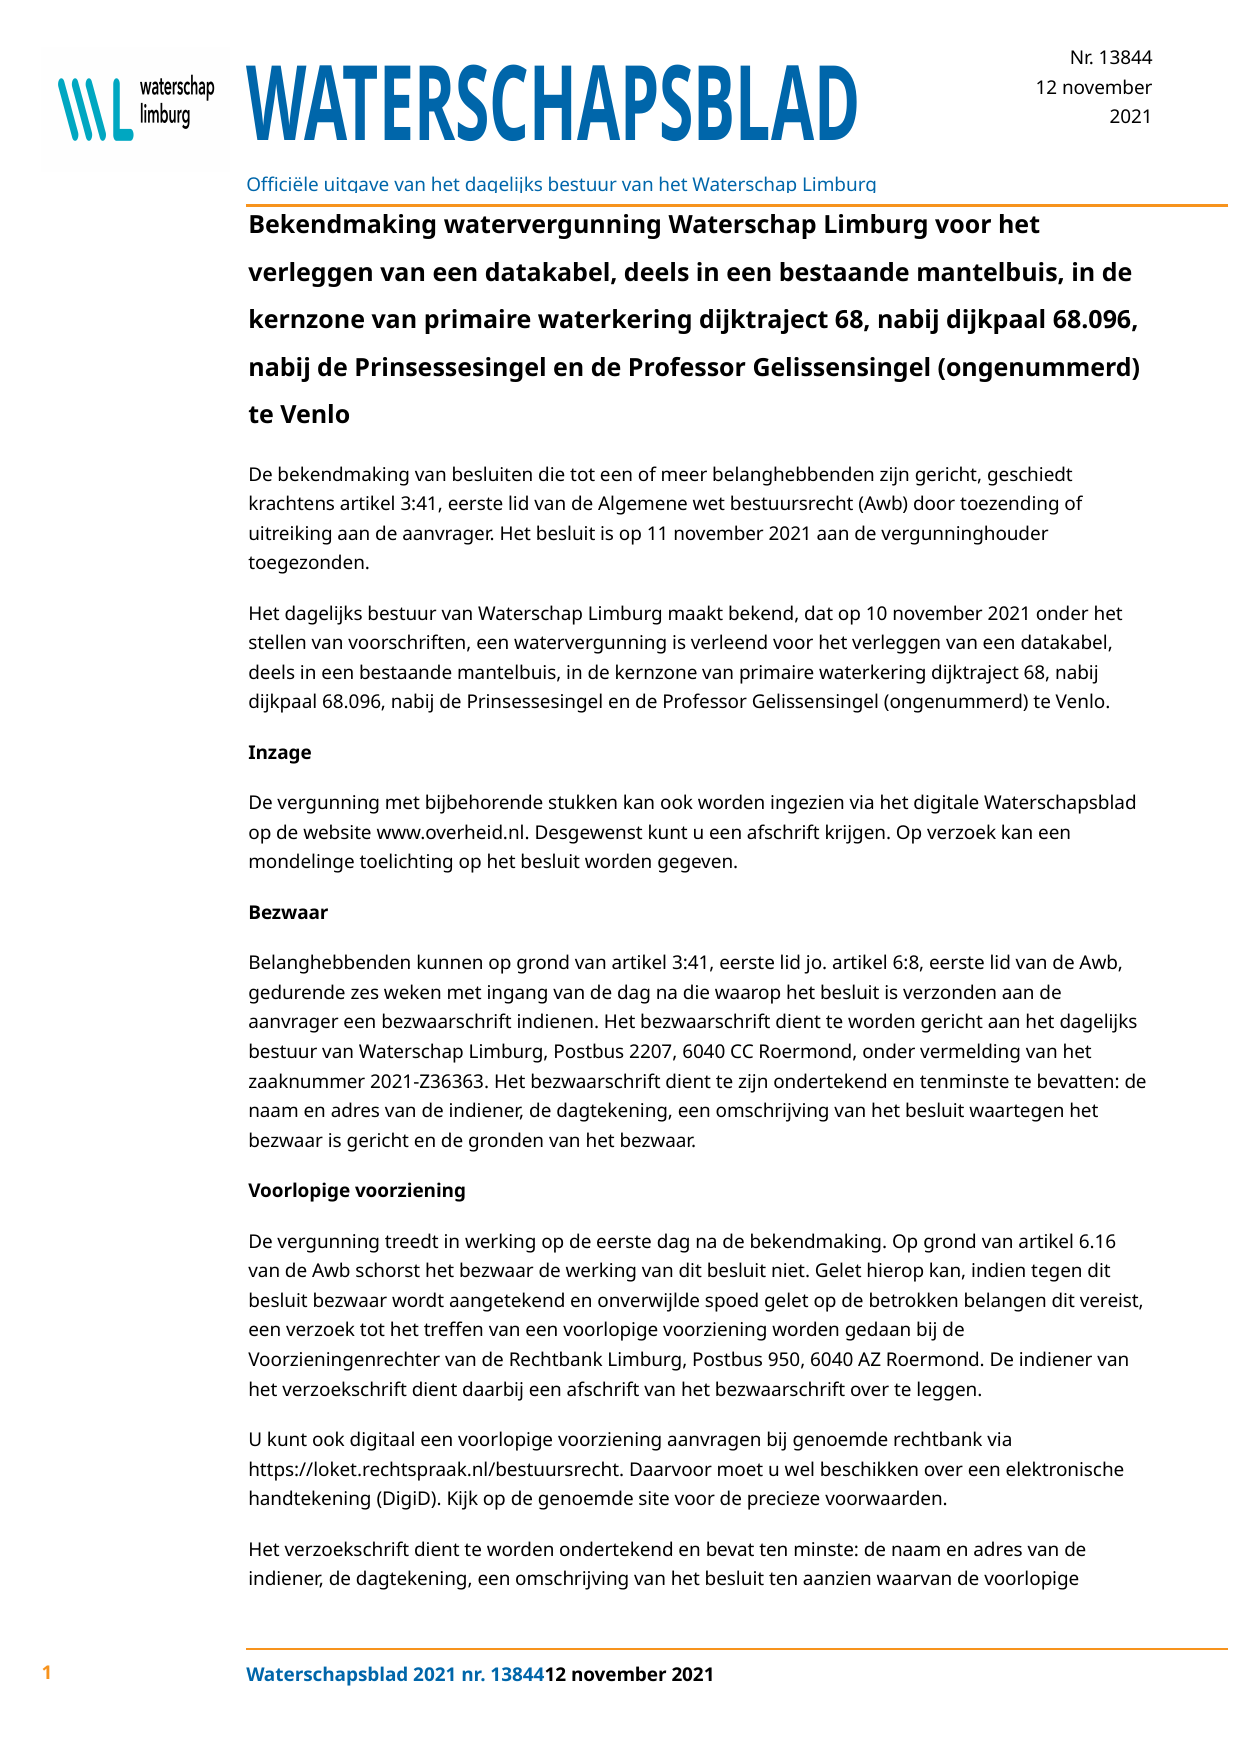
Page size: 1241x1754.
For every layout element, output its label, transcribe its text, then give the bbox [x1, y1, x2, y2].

text Het dagelijks bestuur van Waterschap Limburg maakt bekend, dat op 10 november 2021 onder het stellen van voorschriften, een watervergunning is verleend voor het verleggen van een datakabel, deels in een bestaande mantelbuis, in de kernzone van primaire waterkering dijktraject 68, nabij dijkpaal 68.096, nabij de Prinsessesingel en de Professor Gelissensingel (ongenummerd) te Venlo. [248, 600, 1152, 714]
text De vergunning met bijbehorende stukken kan ook worden ingezien via het digitale Waterschapsblad op de website www.overheid.nl. Desgewenst kunt u een afschrift krijgen. Op verzoek kan een mondelinge toelichting op het besluit worden gegeven. [248, 789, 1152, 874]
text Inzage [248, 739, 1152, 765]
text U kunt ook digitaal een voorlopige voorziening aanvragen bij genoemde rechtbank via https://loket.rechtspraak.nl/bestuursrecht. Daarvoor moet u wel beschikken over een elektronische handtekening (DigiD). Kijk op de genoemde site voor de precieze voorwaarden. [248, 1426, 1152, 1511]
text Bekendmaking watervergunning Waterschap Limburg voor het verleggen van een datakabel, deels in een bestaande mantelbuis, in de kernzone van primaire waterkering dijktraject 68, nabij dijkpaal 68.096, nabij de Prinsessesingel en de Professor Gelissensingel (ongenummerd) te Venlo [248, 207, 1152, 431]
text Voorlopige voorziening [248, 1177, 1152, 1203]
text Belanghebbenden kunnen op grond van artikel 3:41, eerste lid jo. artikel 6:8, eerste lid van de Awb, gedurende zes weken met ingang van de dag na die waarop het besluit is verzonden aan de aanvrager een bezwaarschrift indienen. Het bezwaarschrift dient te worden gericht aan het dagelijks bestuur van Waterschap Limburg, Postbus 2207, 6040 CC Roermond, onder vermelding van het zaaknummer 2021-Z36363. Het bezwaarschrift dient te zijn ondertekend en tenminste te bevatten: de naam en adres van de indiener, de dagtekening, een omschrijving van het besluit waartegen het bezwaar is gericht en de gronden van het bezwaar. [248, 949, 1152, 1153]
picture [41, 47, 231, 172]
text Het verzoekschrift dient te worden ondertekend en bevat ten minste: de naam en adres van de indiener, de dagtekening, een omschrijving van het besluit ten aanzien waarvan de voorlopige [248, 1536, 1152, 1591]
text De vergunning treedt in werking op de eerste dag na de bekendmaking. Op grond van artikel 6.16 van de Awb schorst het bezwaar de werking van dit besluit niet. Gelet hierop kan, indien tegen dit besluit bezwaar wordt aangetekend en onverwijlde spoed gelet op de betrokken belangen dit vereist, een verzoek tot het treffen van een voorlopige voorziening worden gedaan bij de Voorzieningenrechter van de Rechtbank Limburg, Postbus 950, 6040 AZ Roermond. De indiener van het verzoekschrift dient daarbij een afschrift van het bezwaarschrift over te leggen. [248, 1228, 1152, 1401]
text De bekendmaking van besluiten die tot een of meer belanghebbenden zijn gericht, geschiedt krachtens artikel 3:41, eerste lid van de Algemene wet bestuursrecht (Awb) door toezending of uitreiking aan de aanvrager. Het besluit is op 11 november 2021 aan de vergunninghouder toegezonden. [248, 461, 1152, 575]
text Bezwaar [248, 899, 1152, 925]
